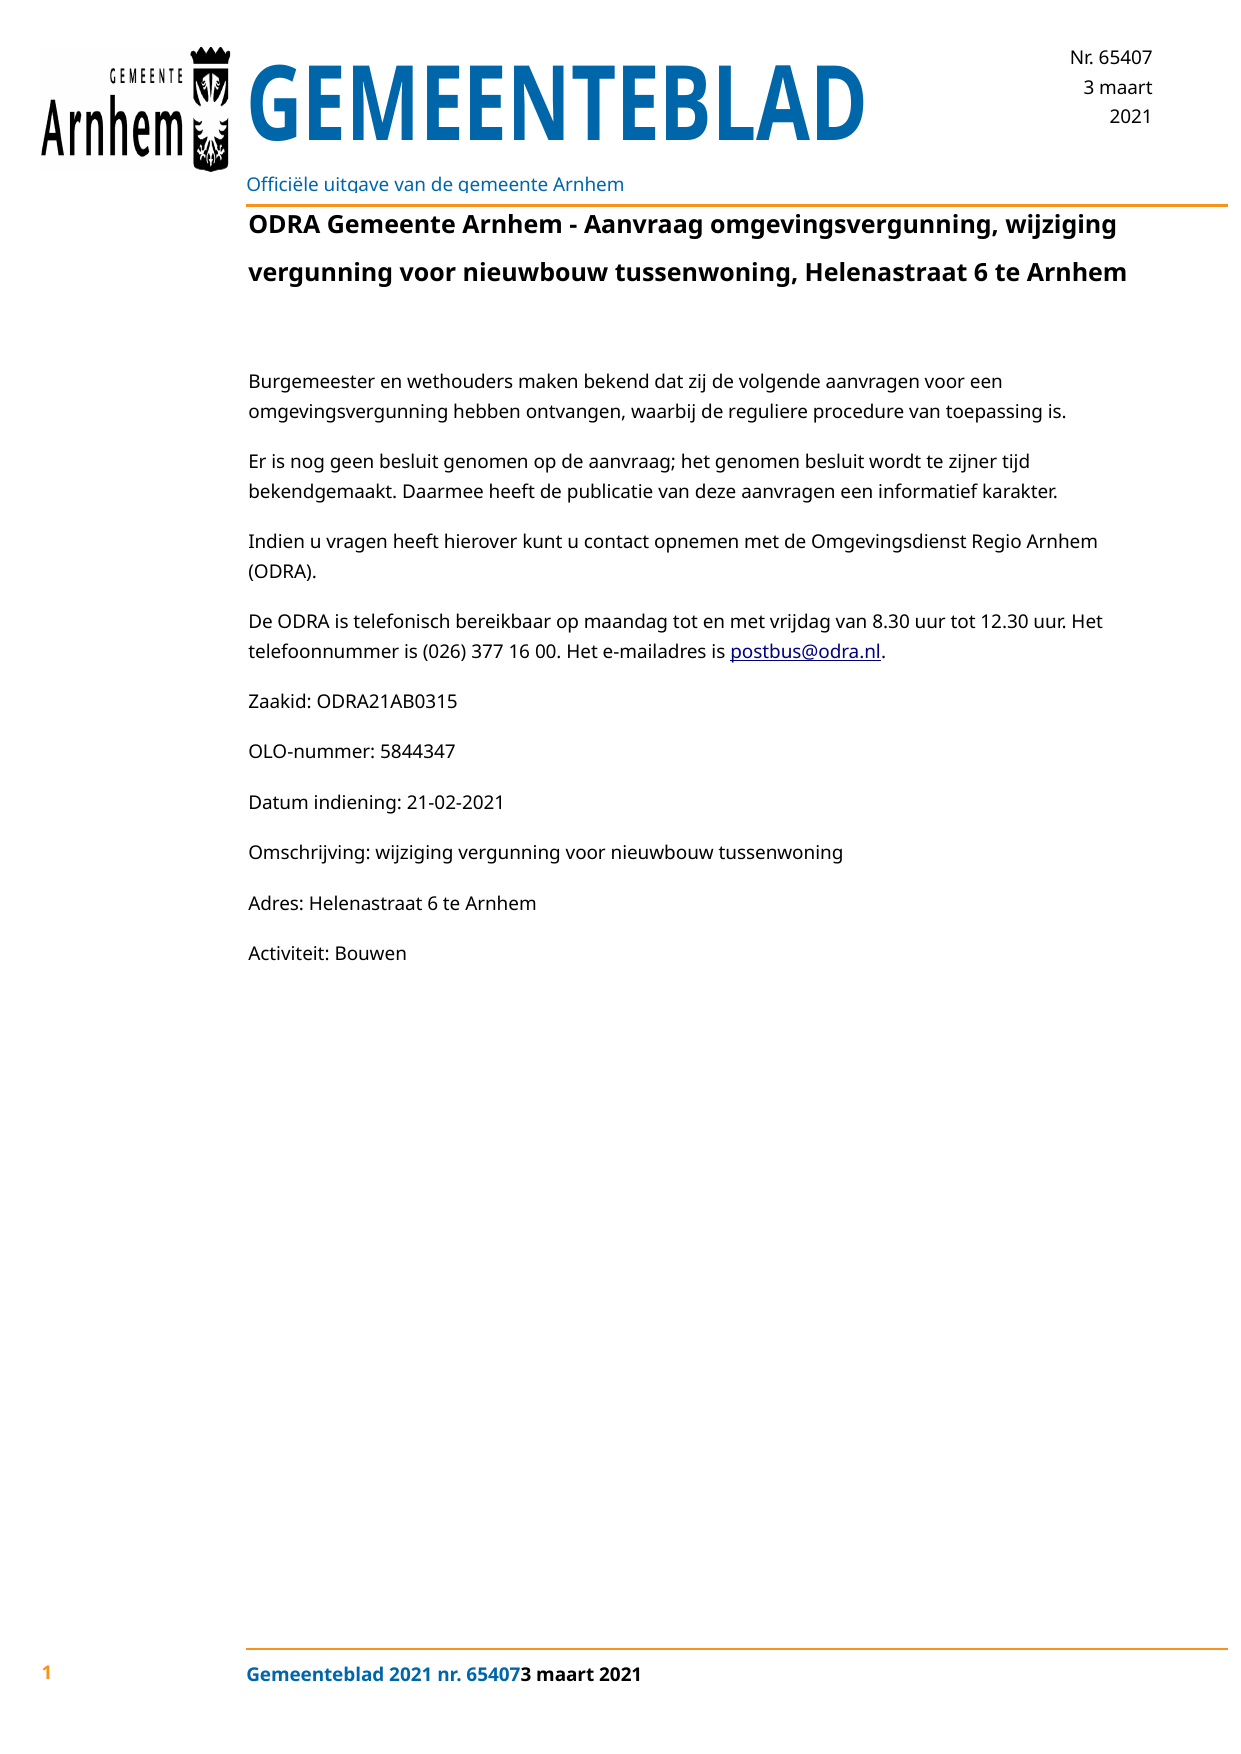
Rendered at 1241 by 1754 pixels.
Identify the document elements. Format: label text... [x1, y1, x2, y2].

text OLO-nummer: 5844347 [248, 739, 1152, 764]
text Datum indiening: 21-02-2021 [248, 789, 1152, 815]
text ODRA Gemeente Arnhem - Aanvraag omgevingsvergunning, wijziging vergunning voor nieuwbouw tussenwoning, Helenastraat 6 te Arnhem [248, 207, 1152, 288]
picture [41, 47, 231, 172]
text Omschrijving: wijziging vergunning voor nieuwbouw tussenwoning [248, 839, 1152, 865]
text Er is nog geen besluit genomen op de aanvraag; het genomen besluit wordt te zijner tijd bekendgemaakt. Daarmee heeft de publicatie van deze aanvragen een informatief karakter. [248, 448, 1152, 504]
text Indien u vragen heeft hierover kunt u contact opnemen met de Omgevingsdienst Regio Arnhem (ODRA). [248, 528, 1152, 584]
text Zaakid: ODRA21AB0315 [248, 688, 1152, 714]
text Burgemeester en wethouders maken bekend dat zij de volgende aanvragen voor een omgevingsvergunning hebben ontvangen, waarbij de reguliere procedure van toepassing is. [248, 368, 1152, 424]
text Adres: Helenastraat 6 te Arnhem [248, 890, 1152, 916]
text Activiteit: Bouwen [248, 940, 1152, 966]
text De ODRA is telefonisch bereikbaar op maandag tot en met vrijdag van 8.30 uur tot 12.30 uur. Het telefoonnummer is (026) 377 16 00. Het e-mailadres is postbus@odra.nl. [248, 608, 1152, 664]
